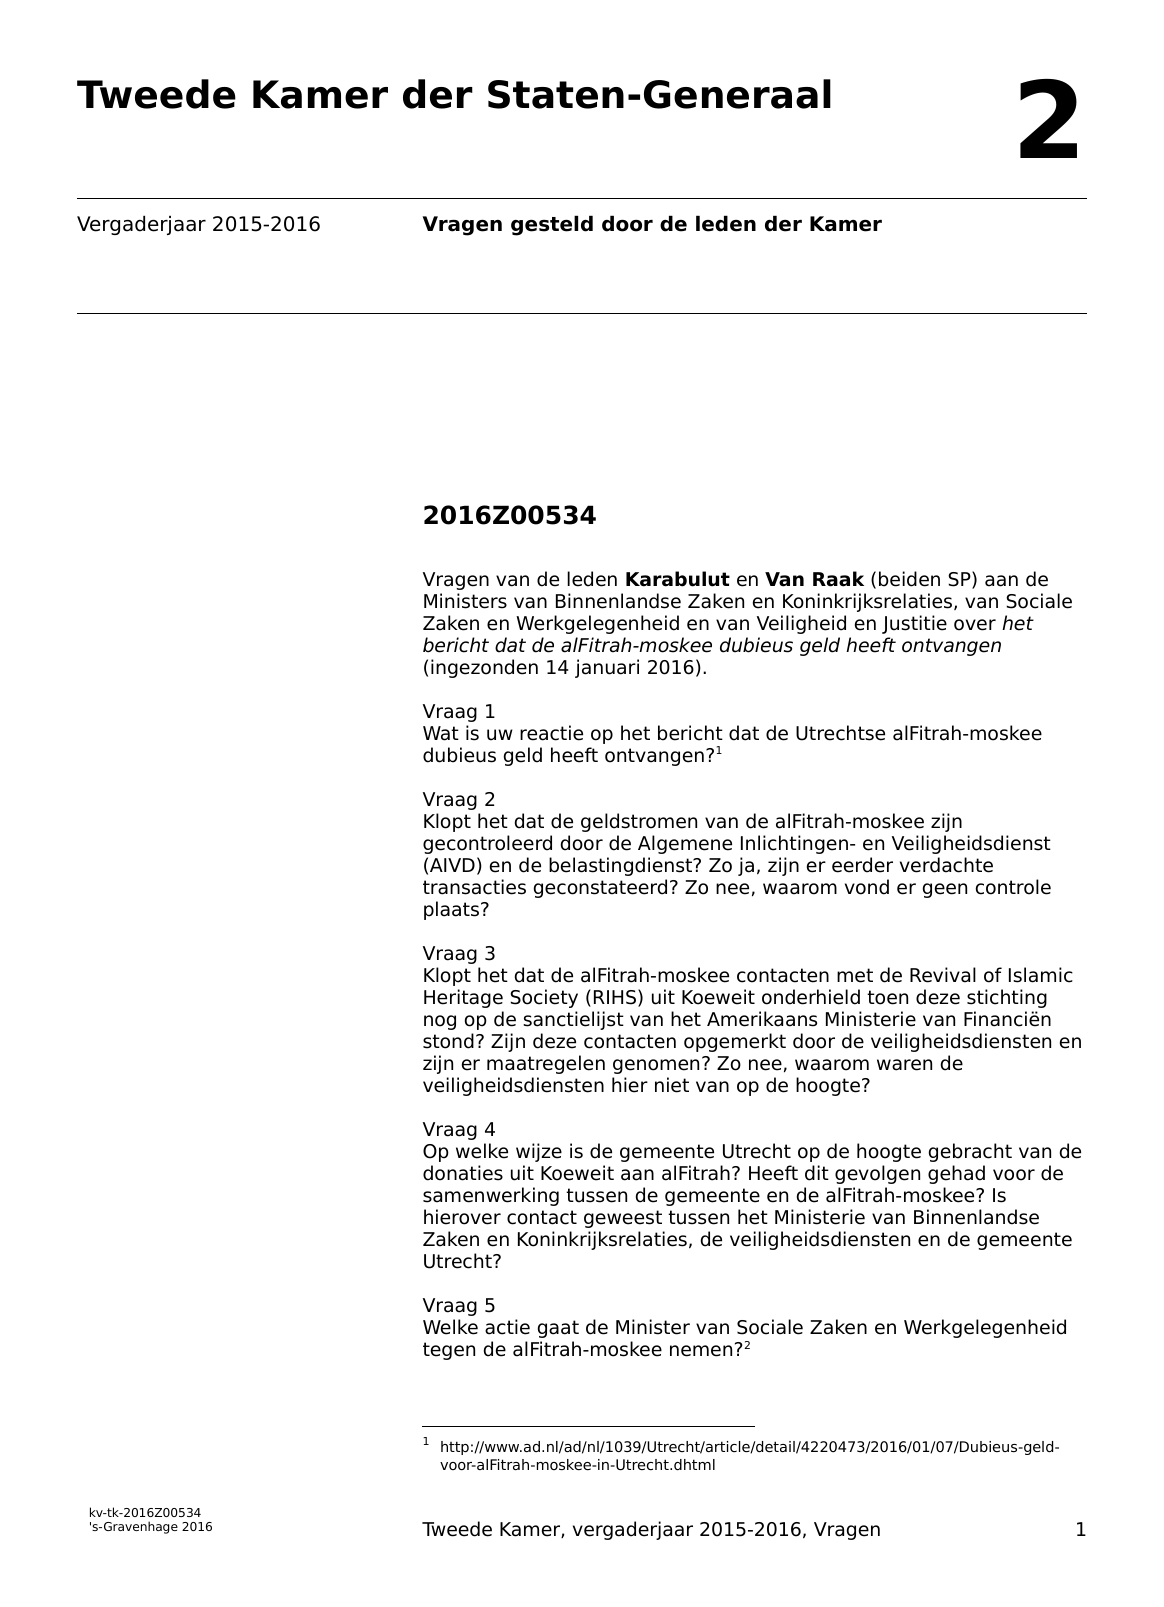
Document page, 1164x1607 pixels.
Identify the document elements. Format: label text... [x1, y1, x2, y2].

text Vraag 4 [422, 1119, 1087, 1141]
text kv-tk-2016Z00534 [88, 1506, 323, 1520]
text Vragen van de leden Karabulut en Van Raak (beiden SP) aan de Ministers van Binnenlandse Zaken en Koninkrijksrelaties, van Sociale Zaken en Werkgelegenheid en van Veiligheid en Justitie over het bericht dat de alFitrah-moskee dubieus geld heeft ontvangen (ingezonden 14 januari 2016). [422, 569, 1087, 679]
table_header Tweede Kamer der Staten-Generaal [77, 59, 886, 198]
text Vraag 5 [422, 1295, 1087, 1317]
table_cell Vergaderjaar 2015-2016 [77, 199, 422, 313]
text Klopt het dat de geldstromen van de alFitrah-moskee zijn gecontroleerd door de Algemene Inlichtingen- en Veiligheidsdienst (AIVD) en de belastingdienst? Zo ja, zijn er eerder verdachte transacties geconstateerd? Zo nee, waarom vond er geen controle plaats? [422, 811, 1087, 921]
text 2016Z00534 [422, 501, 1087, 531]
text Op welke wijze is de gemeente Utrecht op de hoogte gebracht van de donaties uit Koeweit aan alFitrah? Heeft dit gevolgen gehad voor de samenwerking tussen de gemeente en de alFitrah-moskee? Is hierover contact geweest tussen het Ministerie van Binnenlandse Zaken en Koninkrijksrelaties, de veiligheidsdiensten en de gemeente Utrecht? [422, 1141, 1087, 1273]
text Vraag 2 [422, 789, 1087, 811]
text Klopt het dat de alFitrah-moskee contacten met de Revival of Islamic Heritage Society (RIHS) uit Koeweit onderhield toen deze stichting nog op de sanctielijst van het Amerikaans Ministerie van Financiën stond? Zijn deze contacten opgemerkt door de veiligheidsdiensten en zijn er maatregelen genomen? Zo nee, waarom waren de veiligheidsdiensten hier niet van op de hoogte? [422, 965, 1087, 1097]
text http://www.ad.nl/ad/nl/1039/Utrecht/article/detail/4220473/2016/01/07/Dubieus-geld-voor-alFitrah-moskee-in-Utrecht.dhtml [422, 1435, 1087, 1474]
text Vraag 1 [422, 701, 1087, 723]
table_header 2 [886, 59, 1087, 198]
table_cell Vragen gesteld door de leden der Kamer [422, 199, 1087, 313]
text Wat is uw reactie op het bericht dat de Utrechtse alFitrah-moskee dubieus geld heeft ontvangen? [422, 723, 1087, 767]
text 's-Gravenhage 2016 [88, 1520, 323, 1534]
text Welke actie gaat de Minister van Sociale Zaken en Werkgelegenheid tegen de alFitrah-moskee nemen? [422, 1317, 1087, 1361]
text Vraag 3 [422, 943, 1087, 965]
